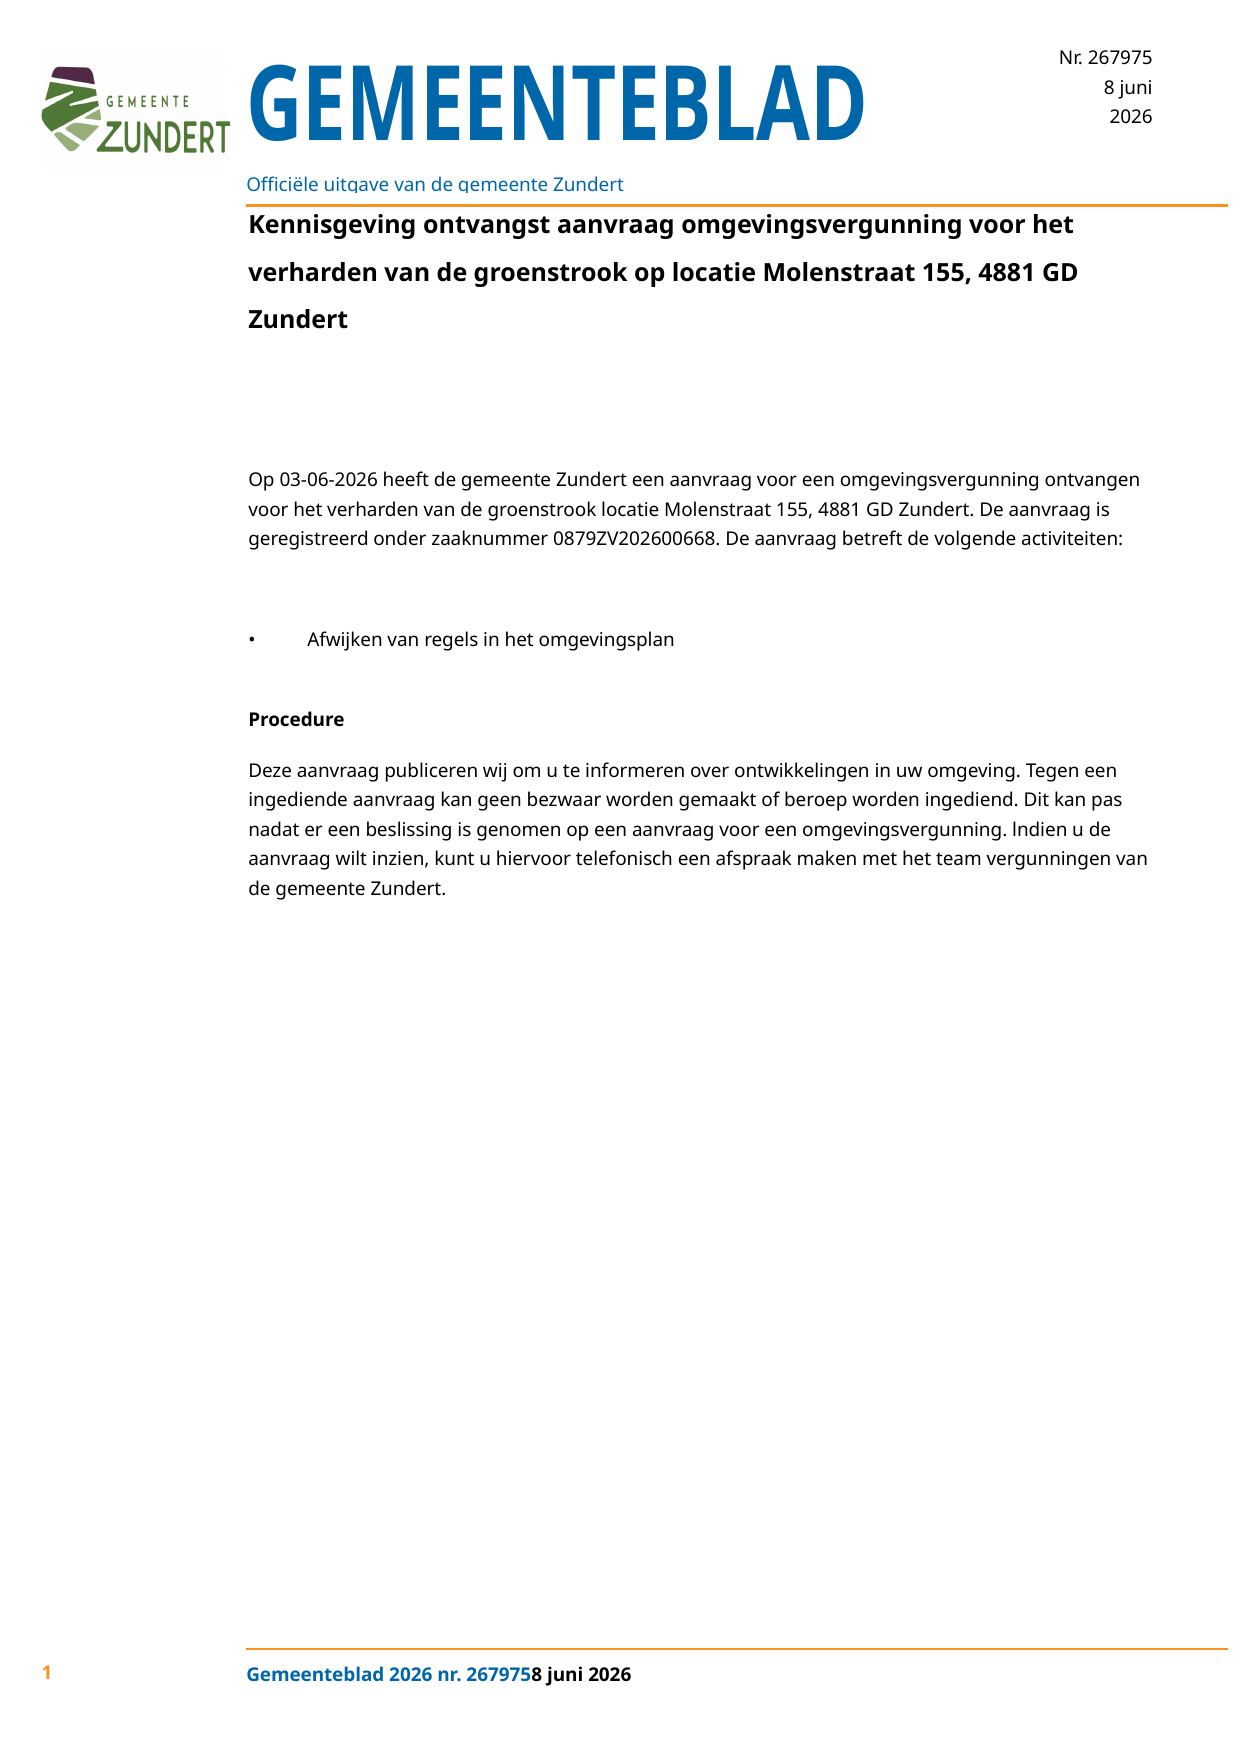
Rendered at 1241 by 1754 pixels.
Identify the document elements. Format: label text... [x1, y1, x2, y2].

list Afwijken van regels in het omgevingsplan [248, 626, 1152, 652]
picture [41, 47, 231, 172]
text Deze aanvraag publiceren wij om u te informeren over ontwikkelingen in uw omgeving. Tegen een ingediende aanvraag kan geen bezwaar worden gemaakt of beroep worden ingediend. Dit kan pas nadat er een beslissing is genomen op een aanvraag voor een omgevingsvergunning. lndien u de aanvraag wilt inzien, kunt u hiervoor telefonisch een afspraak maken met het team vergunningen van de gemeente Zundert. [248, 757, 1152, 901]
text Op 03-06-2026 heeft de gemeente Zundert een aanvraag voor een omgevingsvergunning ontvangen voor het verharden van de groenstrook locatie Molenstraat 155, 4881 GD Zundert. De aanvraag is geregistreerd onder zaaknummer 0879ZV202600668. De aanvraag betreft de volgende activiteiten: [248, 466, 1152, 551]
text Kennisgeving ontvangst aanvraag omgevingsvergunning voor het verharden van de groenstrook op locatie Molenstraat 155, 4881 GD Zundert [248, 207, 1152, 336]
text Procedure [248, 706, 1152, 732]
